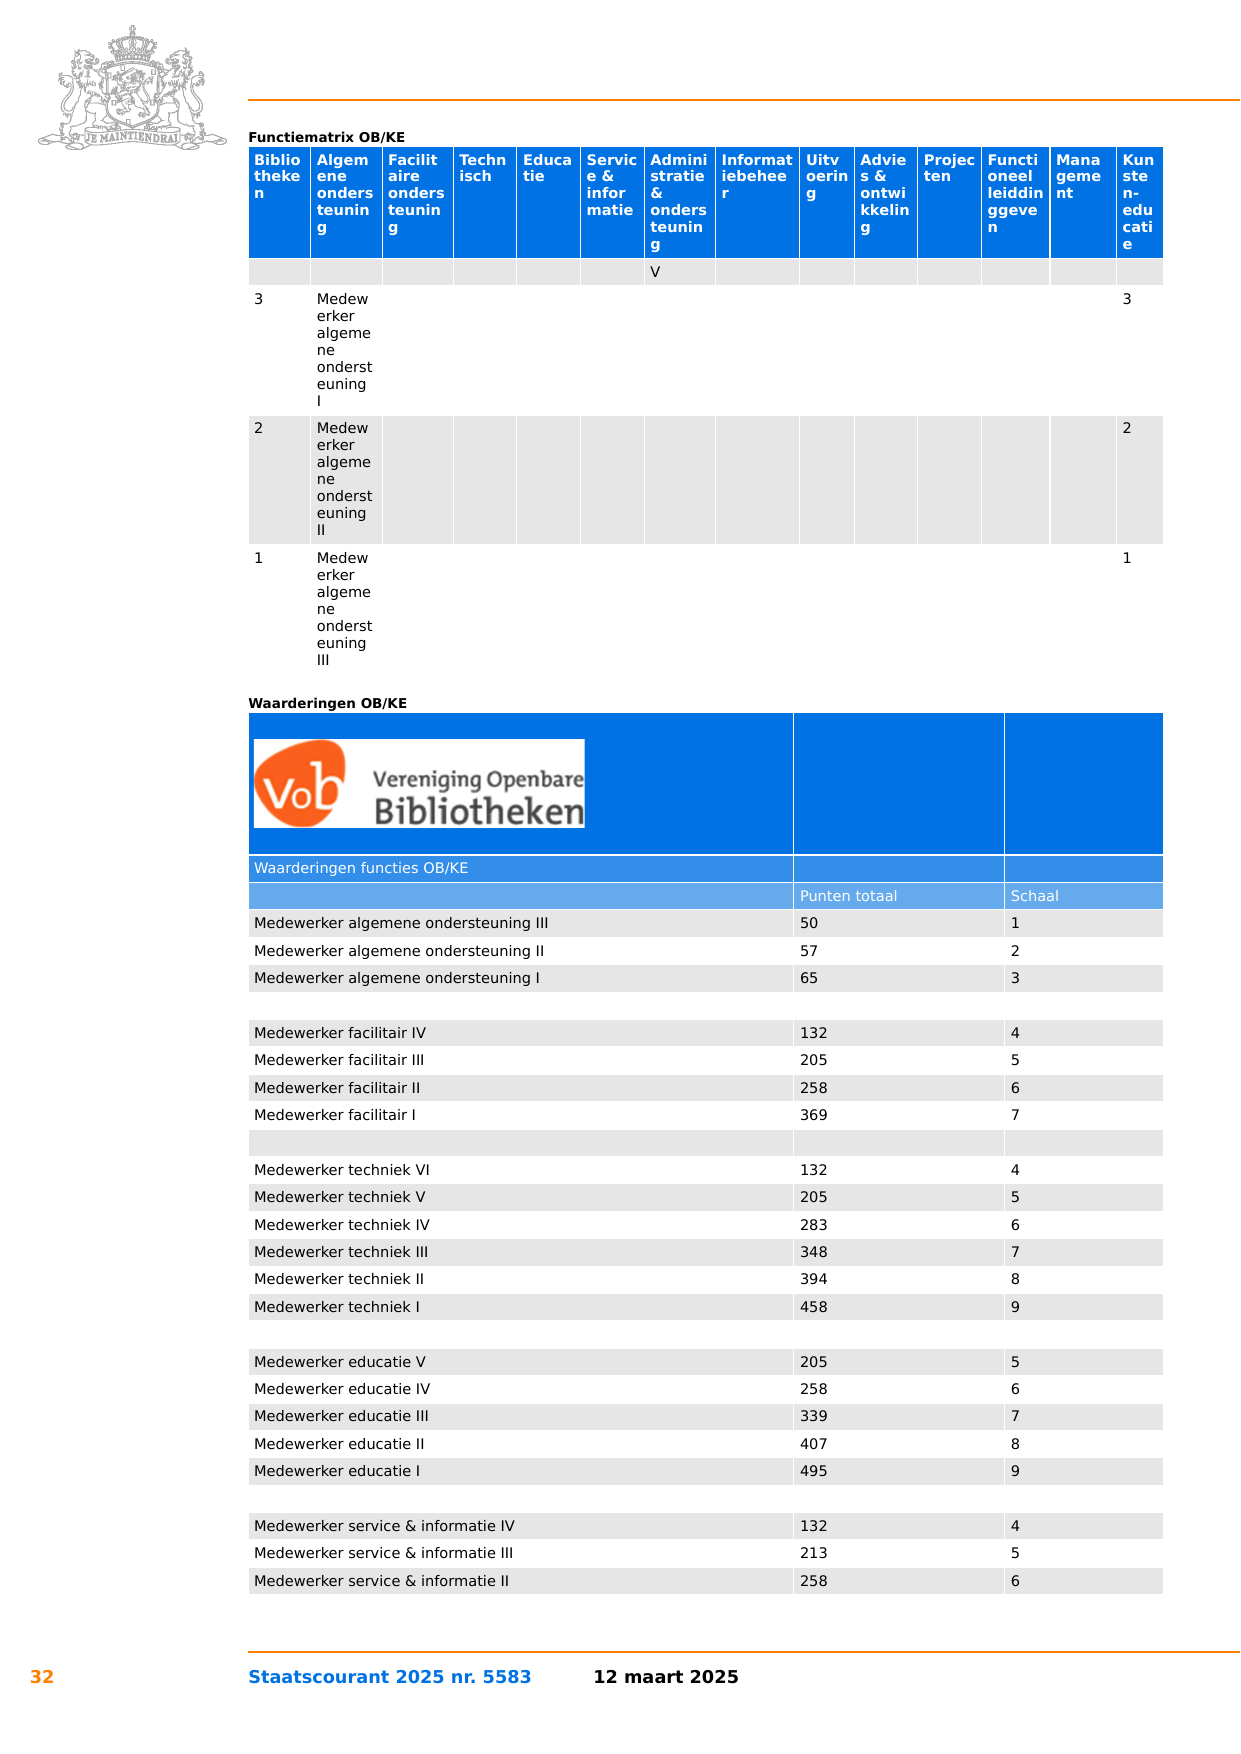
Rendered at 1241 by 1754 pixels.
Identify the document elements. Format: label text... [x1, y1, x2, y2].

table_cell 5 [1005, 1349, 1163, 1375]
table_cell [794, 1486, 1004, 1512]
table_cell 65 [794, 965, 1004, 992]
table_cell [249, 883, 793, 909]
table_cell [249, 993, 793, 1019]
table_cell 132 [794, 1020, 1004, 1046]
table_cell [918, 259, 981, 285]
table_cell Medewerker educatie IV [249, 1376, 793, 1402]
table_cell [517, 416, 580, 544]
table_cell [982, 545, 1049, 673]
table_cell [800, 545, 854, 673]
table_cell [1005, 993, 1163, 1019]
table_cell Waarderingen functies OB/KE [249, 856, 793, 882]
table_cell 205 [794, 1184, 1004, 1211]
table_cell [855, 286, 917, 414]
table_cell [982, 416, 1049, 544]
table_cell [383, 545, 453, 673]
table_cell [1005, 1321, 1163, 1348]
table_cell Bibliotheken [249, 147, 310, 258]
table_cell [1051, 286, 1116, 414]
table_cell [1005, 856, 1163, 882]
table_cell [249, 1486, 793, 1512]
table_cell Medewerker educatie V [249, 1349, 793, 1375]
table_cell [800, 416, 854, 544]
table_cell 369 [794, 1102, 1004, 1128]
table_cell 2 [1005, 938, 1163, 964]
table_cell 4 [1005, 1157, 1163, 1183]
table_cell [1005, 713, 1163, 854]
table_cell Service & informatie [581, 147, 644, 258]
table_cell [581, 545, 644, 673]
table_header Waarderingen OB/KE [248, 696, 1163, 712]
table_cell [918, 545, 981, 673]
table_cell [249, 259, 310, 285]
table_cell Kunsten-educatie [1117, 147, 1163, 258]
table_cell 2 [249, 416, 310, 544]
table_cell Medewerker service & informatie II [249, 1568, 793, 1594]
table_cell Technisch [454, 147, 516, 258]
table_cell Medewerker techniek I [249, 1294, 793, 1320]
table_cell [517, 259, 580, 285]
table_cell 5 [1005, 1541, 1163, 1567]
table_cell 8 [1005, 1267, 1163, 1293]
picture [253, 739, 585, 828]
table_cell Medewerker techniek IV [249, 1212, 793, 1238]
table_cell [517, 545, 580, 673]
table_cell [855, 545, 917, 673]
table_cell 3 [1117, 286, 1163, 414]
table_cell 8 [1005, 1431, 1163, 1457]
table_cell Medewerker algemene ondersteuning III [249, 910, 793, 937]
table_cell [794, 993, 1004, 1019]
table_cell Medewerker facilitair II [249, 1075, 793, 1101]
table_cell [454, 545, 516, 673]
table_cell 1 [249, 545, 310, 673]
table_cell 7 [1005, 1102, 1163, 1128]
table_cell Medewerker algemene ondersteuning I [249, 965, 793, 992]
table_cell [581, 286, 644, 414]
table_cell Medewerker algemene ondersteuning III [311, 545, 382, 673]
table_cell Medewerker algemene ondersteuning I [311, 286, 382, 414]
table_cell [249, 713, 793, 854]
table_cell Projecten [918, 147, 981, 258]
table_cell [1117, 259, 1163, 285]
table_cell [645, 545, 715, 673]
table_cell Medewerker techniek V [249, 1184, 793, 1211]
table_cell 258 [794, 1568, 1004, 1594]
table_header Functiematrix OB/KE [248, 130, 1163, 146]
table_cell [794, 856, 1004, 882]
table_cell [918, 286, 981, 414]
table_cell [454, 286, 516, 414]
table_cell [716, 286, 799, 414]
table_cell 258 [794, 1376, 1004, 1402]
table_cell [716, 259, 799, 285]
table_cell 6 [1005, 1568, 1163, 1594]
table_cell [855, 259, 917, 285]
table_cell 394 [794, 1267, 1004, 1293]
table_cell [794, 713, 1004, 854]
table_cell Medewerker techniek VI [249, 1157, 793, 1183]
table_cell Administratie & ondersteuning [645, 147, 715, 258]
table_cell [645, 286, 715, 414]
table_cell [383, 259, 453, 285]
table_cell 132 [794, 1513, 1004, 1539]
table_cell Educatie [517, 147, 580, 258]
table_cell 7 [1005, 1239, 1163, 1266]
table_cell [800, 286, 854, 414]
table_cell Functioneel leiddinggeven [982, 147, 1049, 258]
table_cell 495 [794, 1458, 1004, 1485]
table_cell [581, 416, 644, 544]
table_cell 9 [1005, 1294, 1163, 1320]
table_cell [454, 416, 516, 544]
table_cell 57 [794, 938, 1004, 964]
table_cell [249, 1130, 793, 1156]
table_cell 3 [249, 286, 310, 414]
table_cell 258 [794, 1075, 1004, 1101]
table_cell [794, 1321, 1004, 1348]
table_cell 6 [1005, 1376, 1163, 1402]
table_cell 6 [1005, 1212, 1163, 1238]
table_cell Medewerker techniek II [249, 1267, 793, 1293]
table_cell [645, 416, 715, 544]
table_cell Medewerker algemene ondersteuning II [249, 938, 793, 964]
table_cell Medewerker service & informatie IV [249, 1513, 793, 1539]
table_cell Medewerker algemene ondersteuning II [311, 416, 382, 544]
table_cell [1051, 259, 1116, 285]
table_cell 458 [794, 1294, 1004, 1320]
table_cell 1 [1117, 545, 1163, 673]
table_cell Medewerker educatie II [249, 1431, 793, 1457]
table_cell [716, 416, 799, 544]
table_cell [454, 259, 516, 285]
table_cell Medewerker educatie I [249, 1458, 793, 1485]
table_cell 4 [1005, 1020, 1163, 1046]
table_cell 6 [1005, 1075, 1163, 1101]
table_cell [383, 286, 453, 414]
table_cell 2 [1117, 416, 1163, 544]
table_cell Medewerker educatie III [249, 1404, 793, 1430]
table_cell [716, 545, 799, 673]
table_cell 3 [1005, 965, 1163, 992]
table_cell 5 [1005, 1184, 1163, 1211]
table_cell 50 [794, 910, 1004, 937]
table_cell 407 [794, 1431, 1004, 1457]
table_cell V [645, 259, 715, 285]
table_cell 205 [794, 1349, 1004, 1375]
table_cell [855, 416, 917, 544]
table_cell Punten totaal [794, 883, 1004, 909]
table_cell 283 [794, 1212, 1004, 1238]
table_cell 132 [794, 1157, 1004, 1183]
table_cell Schaal [1005, 883, 1163, 909]
table_cell 348 [794, 1239, 1004, 1266]
table_cell [581, 259, 644, 285]
table_cell 213 [794, 1541, 1004, 1567]
table_cell [982, 259, 1049, 285]
table_cell [517, 286, 580, 414]
table_cell 205 [794, 1048, 1004, 1074]
table_cell [1005, 1486, 1163, 1512]
table_cell Medewerker facilitair III [249, 1048, 793, 1074]
table_cell [918, 416, 981, 544]
table_cell 4 [1005, 1513, 1163, 1539]
picture [38, 25, 227, 150]
table_cell [1005, 1130, 1163, 1156]
table_cell Medewerker service & informatie III [249, 1541, 793, 1567]
table_cell Management [1051, 147, 1116, 258]
table_cell 5 [1005, 1048, 1163, 1074]
table_cell 7 [1005, 1404, 1163, 1430]
table_cell Medewerker techniek III [249, 1239, 793, 1266]
table_cell [383, 416, 453, 544]
table_cell [982, 286, 1049, 414]
table_cell Informatiebeheer [716, 147, 799, 258]
table_cell 1 [1005, 910, 1163, 937]
table_cell 339 [794, 1404, 1004, 1430]
table_cell [1051, 545, 1116, 673]
table_cell Uitvoering [800, 147, 854, 258]
table_cell Algemene ondersteuning [311, 147, 382, 258]
table_cell 9 [1005, 1458, 1163, 1485]
table_cell [800, 259, 854, 285]
table_cell [1051, 416, 1116, 544]
table_cell [249, 1321, 793, 1348]
table_cell [311, 259, 382, 285]
table_cell Medewerker facilitair IV [249, 1020, 793, 1046]
table_cell Facilitaire ondersteuning [383, 147, 453, 258]
table_cell Advies & ontwikkeling [855, 147, 917, 258]
table_cell [794, 1130, 1004, 1156]
table_cell Medewerker facilitair I [249, 1102, 793, 1128]
